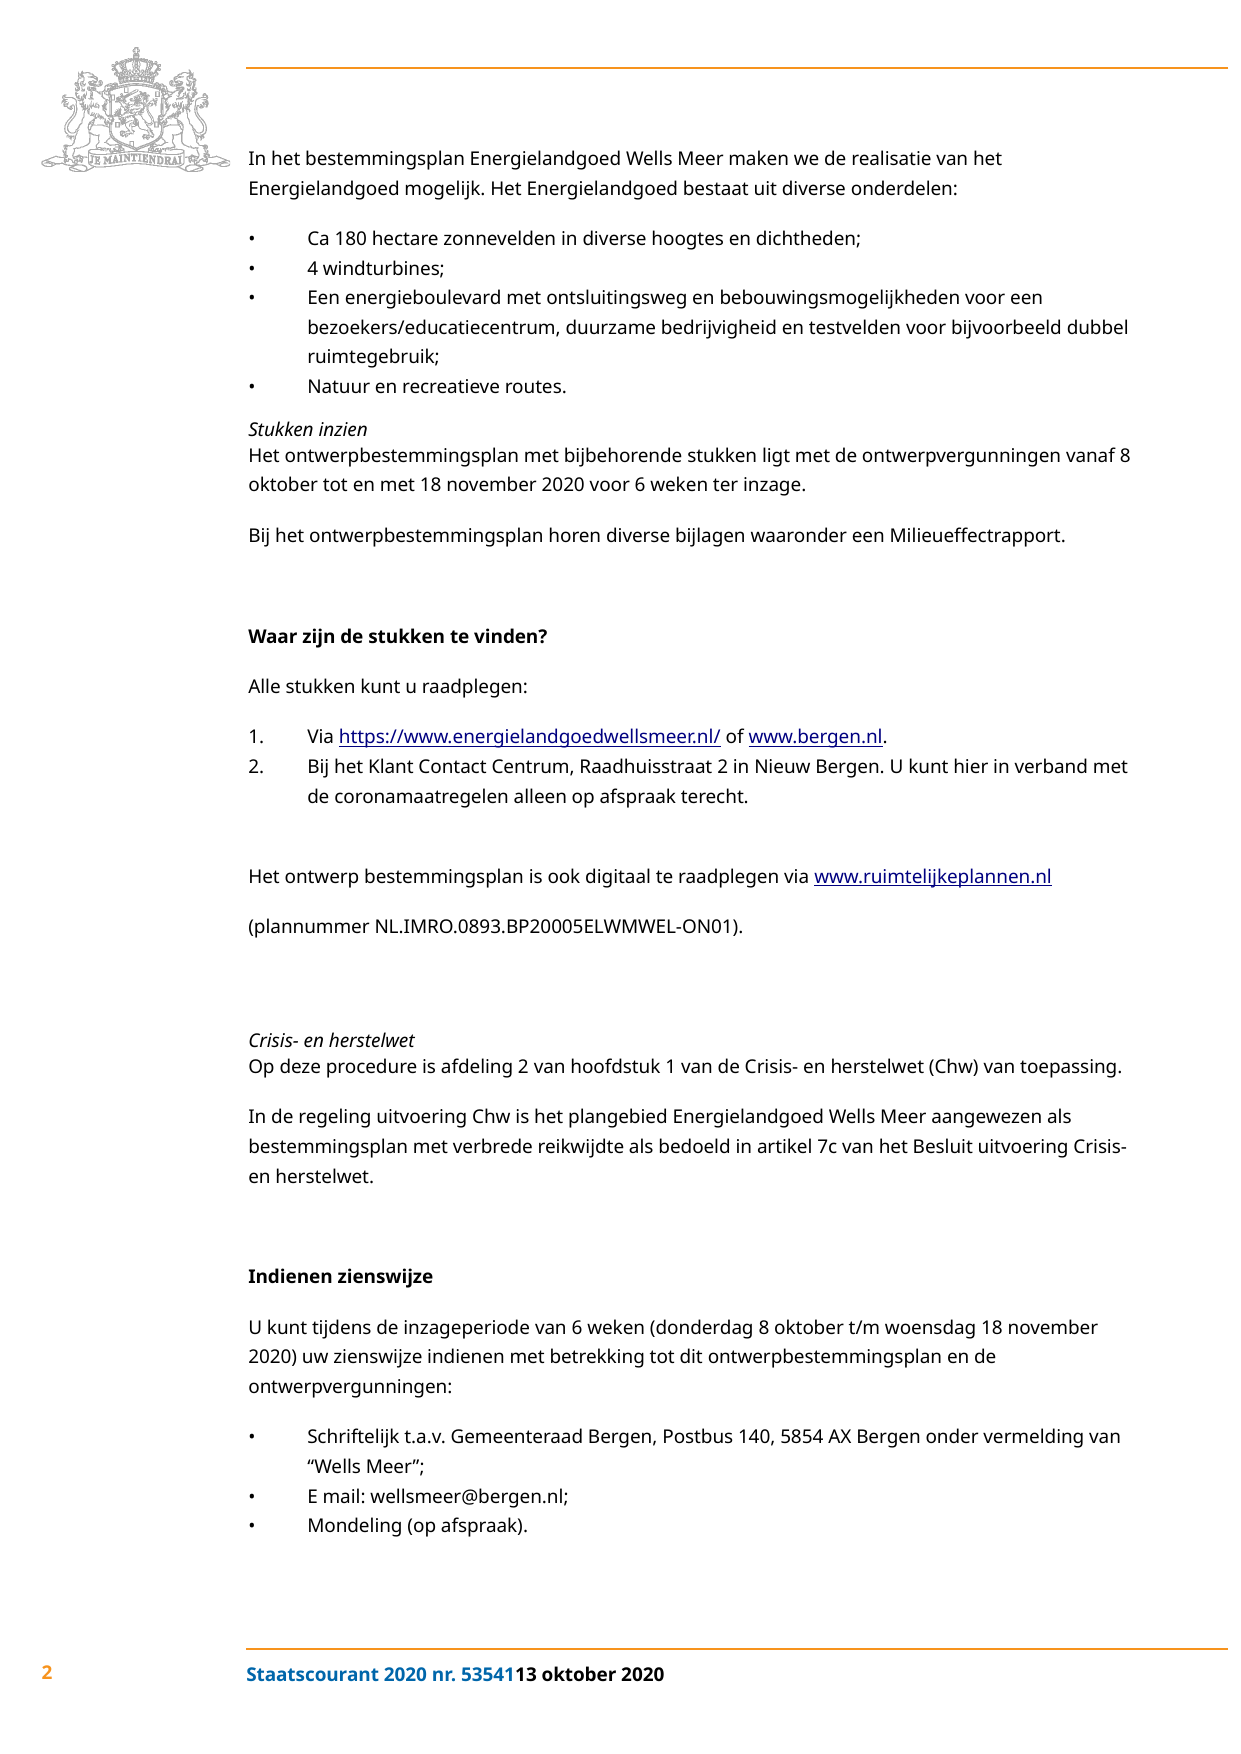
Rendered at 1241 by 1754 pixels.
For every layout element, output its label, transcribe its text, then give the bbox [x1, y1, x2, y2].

text Alle stukken kunt u raadplegen: [248, 673, 1152, 699]
list Ca 180 hectare zonnevelden in diverse hoogtes en dichtheden; [248, 225, 1152, 251]
picture [41, 47, 231, 172]
text Stukken inzien [248, 416, 1152, 442]
text U kunt tijdens de inzageperiode van 6 weken (donderdag 8 oktober t/m woensdag 18 november 2020) uw zienswijze indienen met betrekking tot dit ontwerpbestemmingsplan en de ontwerpvergunningen: [248, 1314, 1152, 1399]
text Het ontwerpbestemmingsplan met bijbehorende stukken ligt met de ontwerpvergunningen vanaf 8 oktober tot en met 18 november 2020 voor 6 weken ter inzage. [248, 442, 1152, 497]
list 4 windturbines; [248, 255, 1152, 281]
text Waar zijn de stukken te vinden? [248, 623, 1152, 648]
text Crisis- en herstelwet [248, 1028, 1152, 1053]
text Het ontwerp bestemmingsplan is ook digitaal te raadplegen via www.ruimtelijkeplannen.nl [248, 863, 1152, 888]
list Schriftelijk t.a.v. Gemeenteraad Bergen, Postbus 140, 5854 AX Bergen onder vermelding van “Wells Meer”; [248, 1424, 1152, 1479]
text Bij het ontwerpbestemmingsplan horen diverse bijlagen waaronder een Milieueffectrapport. [248, 522, 1152, 548]
list Bij het Klant Contact Centrum, Raadhuisstraat 2 in Nieuw Bergen. U kunt hier in verband met de coronamaatregelen alleen op afspraak terecht. [248, 753, 1152, 808]
list E mail: wellsmeer@bergen.nl; [248, 1483, 1152, 1509]
text In de regeling uitvoering Chw is het plangebied Energielandgoed Wells Meer aangewezen als bestemmingsplan met verbrede reikwijdte als bedoeld in artikel 7c van het Besluit uitvoering Crisis- en herstelwet. [248, 1104, 1152, 1189]
text (plannummer NL.IMRO.0893.BP20005ELWMWEL-ON01). [248, 913, 1152, 939]
list Een energieboulevard met ontsluitingsweg en bebouwingsmogelijkheden voor een bezoekers/educatiecentrum, duurzame bedrijvigheid en testvelden voor bijvoorbeeld dubbel ruimtegebruik; [248, 284, 1152, 369]
list Via https://www.energielandgoedwellsmeer.nl/ of www.bergen.nl. [248, 724, 1152, 749]
text Indienen zienswijze [248, 1264, 1152, 1289]
text Op deze procedure is afdeling 2 van hoofdstuk 1 van de Crisis- en herstelwet (Chw) van toepassing. [248, 1053, 1152, 1079]
text In het bestemmingsplan Energielandgoed Wells Meer maken we de realisatie van het Energielandgoed mogelijk. Het Energielandgoed bestaat uit diverse onderdelen: [248, 145, 1152, 201]
list Natuur en recreatieve routes. [248, 373, 1152, 399]
list Mondeling (op afspraak). [248, 1512, 1152, 1538]
